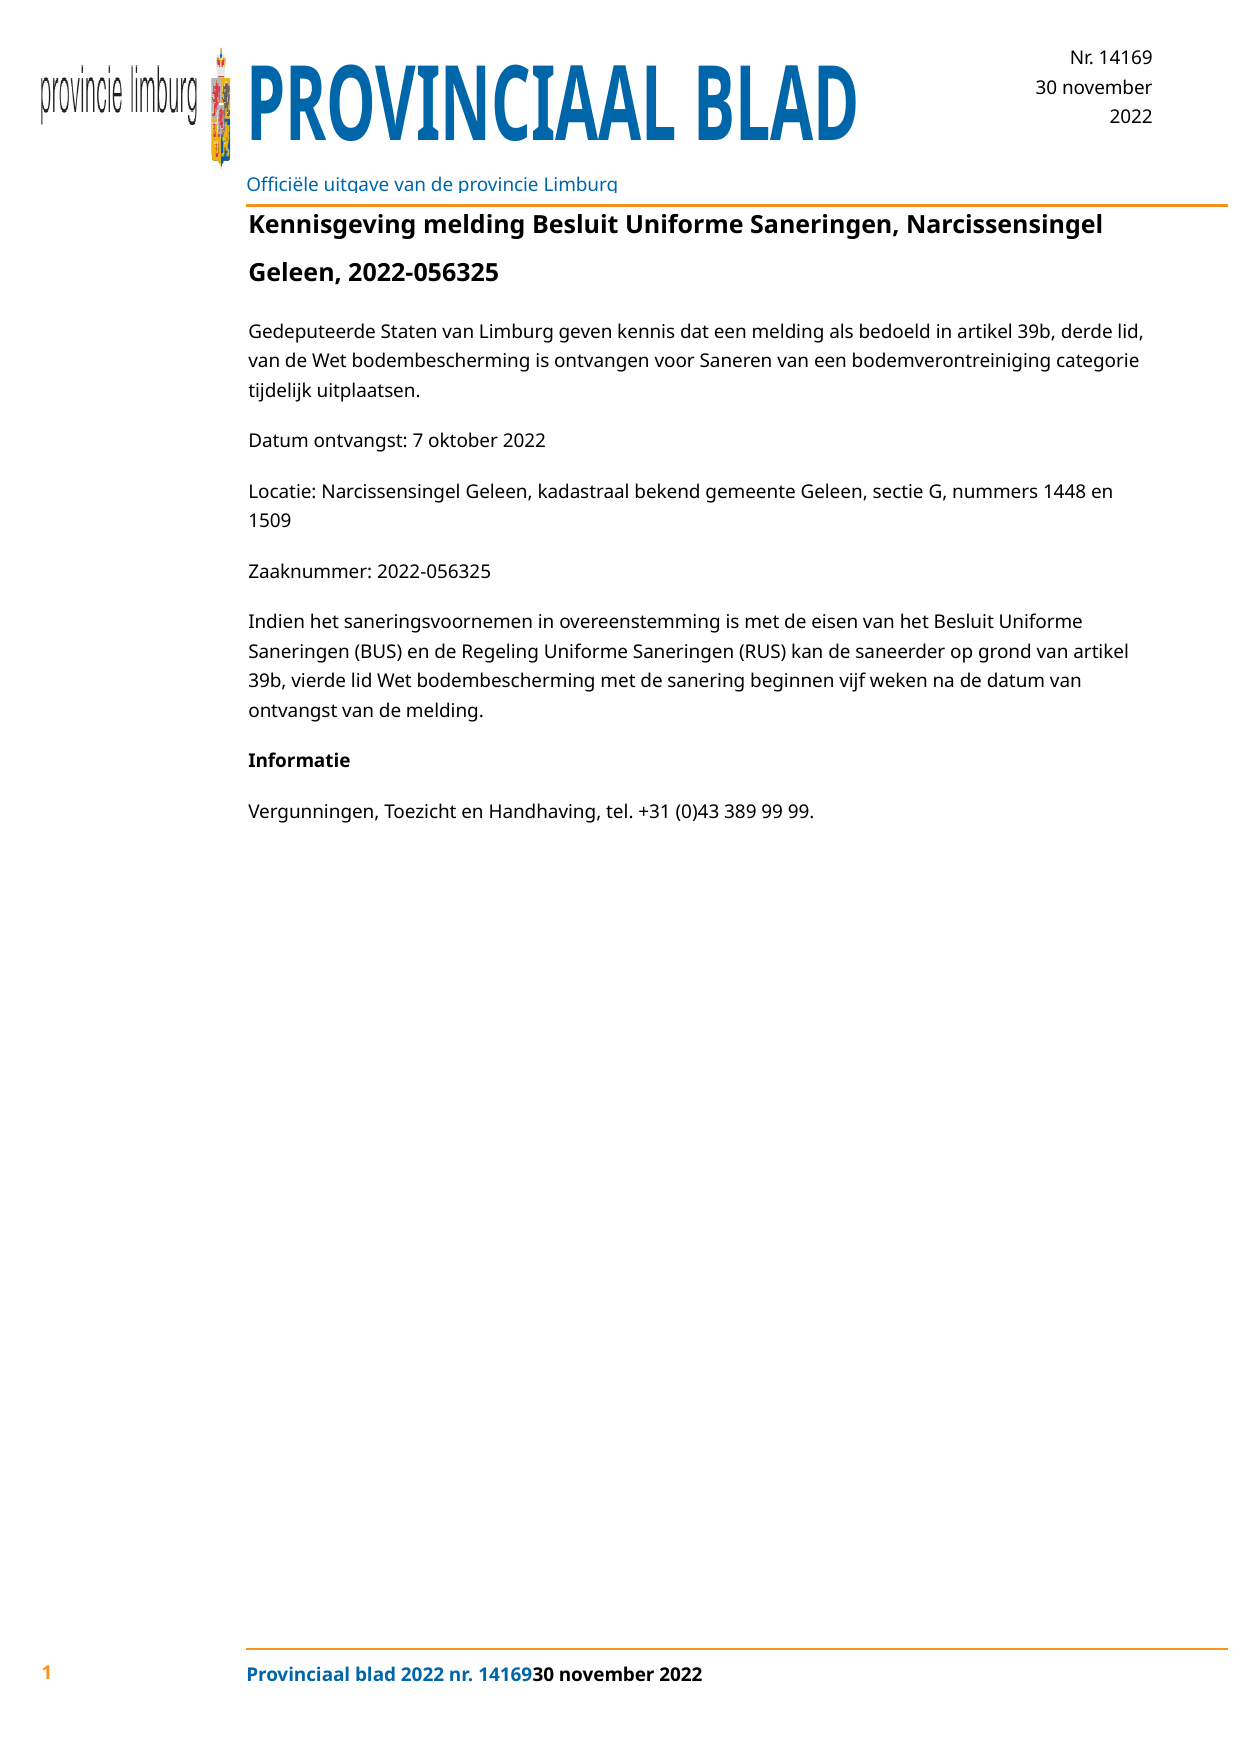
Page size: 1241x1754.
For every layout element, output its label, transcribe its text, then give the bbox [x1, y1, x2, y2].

text Vergunningen, Toezicht en Handhaving, tel. +31 (0)43 389 99 99. [248, 798, 1152, 824]
text Zaaknummer: 2022-056325 [248, 558, 1152, 584]
text Indien het saneringsvoornemen in overeenstemming is met de eisen van het Besluit Uniforme Saneringen (BUS) en de Regeling Uniforme Saneringen (RUS) kan de saneerder op grond van artikel 39b, vierde lid Wet bodembescherming met de sanering beginnen vijf weken na de datum van ontvangst van de melding. [248, 608, 1152, 723]
picture [41, 47, 231, 172]
text Informatie [248, 747, 1152, 773]
text Datum ontvangst: 7 oktober 2022 [248, 427, 1152, 453]
text Gedeputeerde Staten van Limburg geven kennis dat een melding als bedoeld in artikel 39b, derde lid, van de Wet bodembescherming is ontvangen voor Saneren van een bodemverontreiniging categorie tijdelijk uitplaatsen. [248, 318, 1152, 403]
text Locatie: Narcissensingel Geleen, kadastraal bekend gemeente Geleen, sectie G, nummers 1448 en 1509 [248, 478, 1152, 533]
text Kennisgeving melding Besluit Uniforme Saneringen, Narcissensingel Geleen, 2022-056325 [248, 207, 1152, 288]
